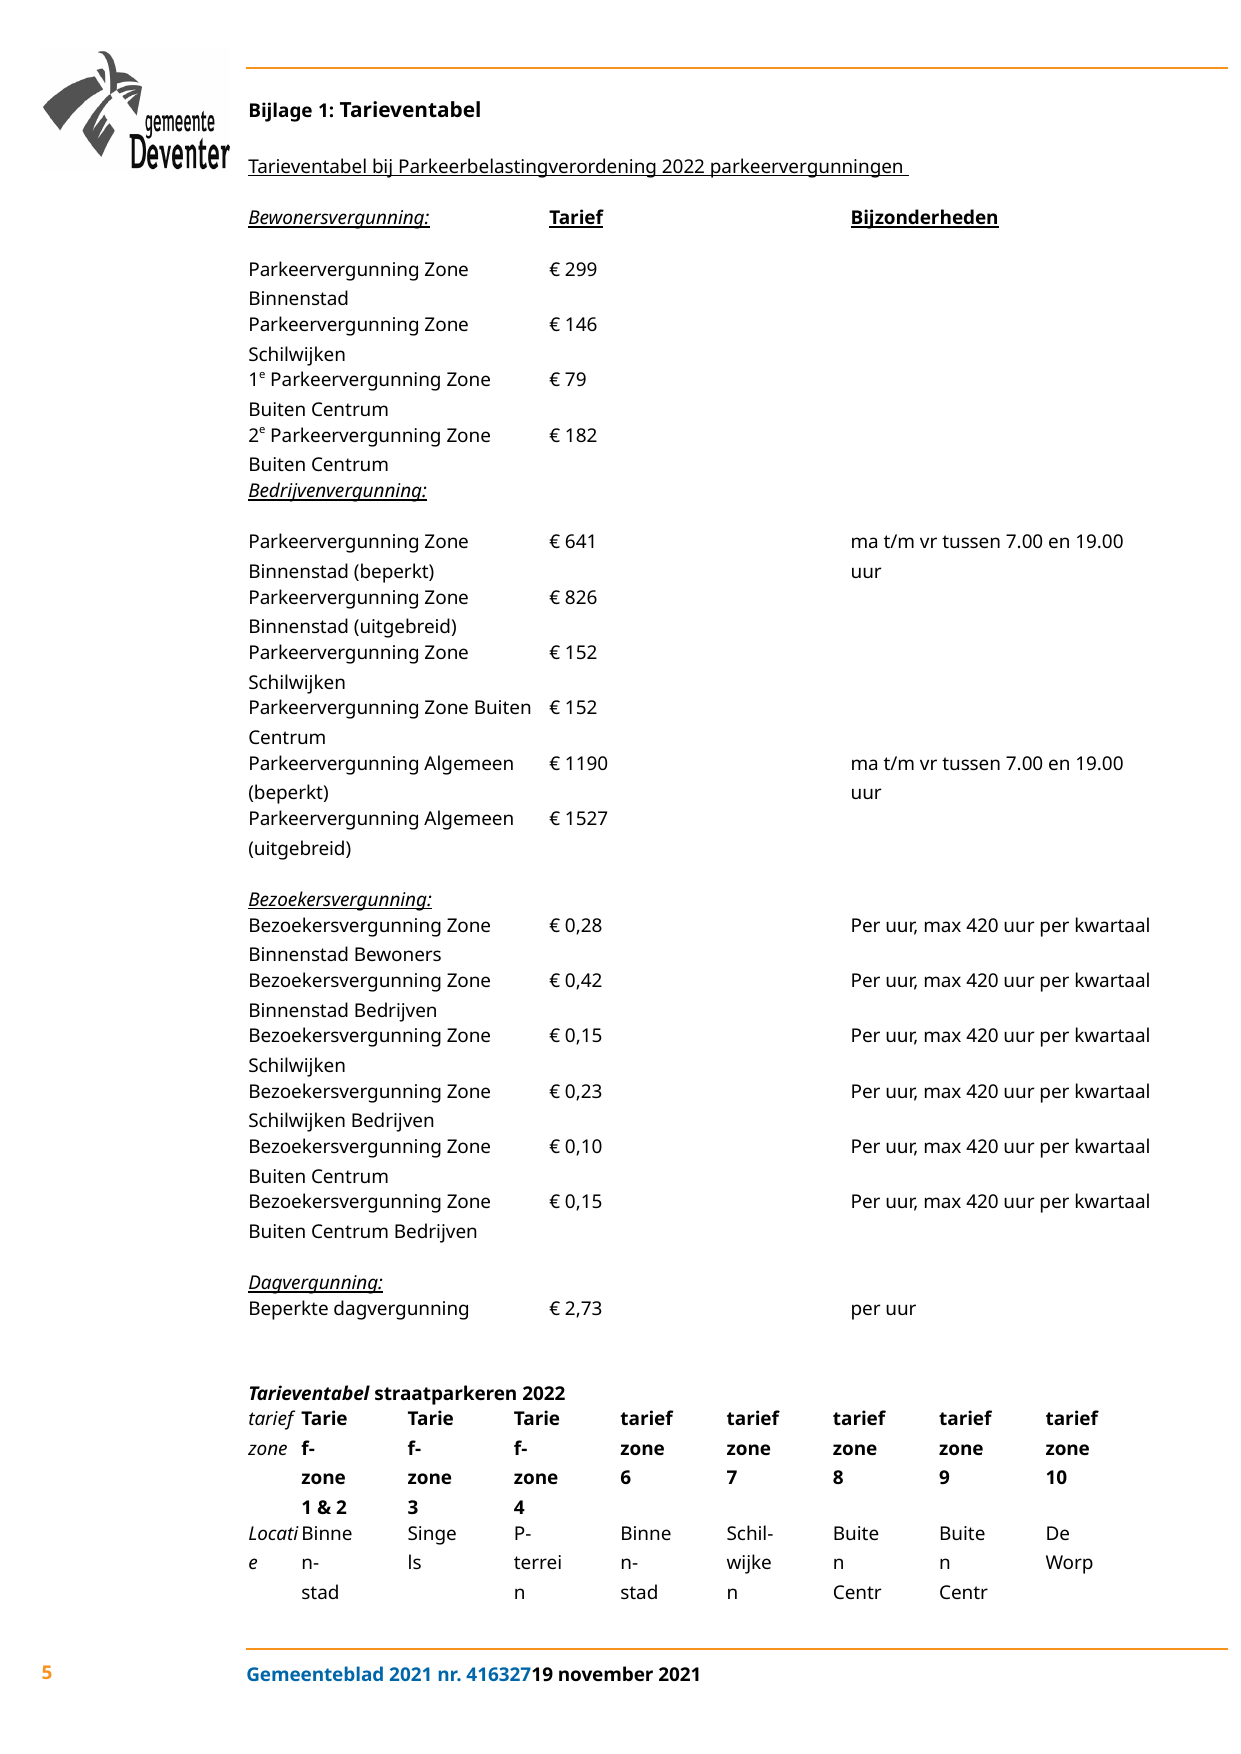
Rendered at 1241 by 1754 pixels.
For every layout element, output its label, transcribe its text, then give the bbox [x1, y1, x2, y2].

table_cell Parkeervergunning Zone Schilwijken [248, 639, 549, 694]
table_cell [850, 861, 1152, 886]
table_cell [992, 1520, 1045, 1605]
table_cell Buiten Centr [833, 1520, 886, 1605]
table_cell [354, 1520, 407, 1605]
table_cell € 0,15 [549, 1023, 850, 1078]
table_cell € 182 [549, 422, 850, 477]
table_cell 2e Parkeervergunning Zone Buiten Centrum [248, 422, 549, 477]
table_cell [1099, 1405, 1152, 1520]
table_cell Binnen-stad [301, 1520, 354, 1605]
table_cell [850, 639, 1152, 694]
table_cell € 0,10 [549, 1133, 850, 1188]
table_cell [549, 1321, 850, 1347]
table_cell tariefzone 9 [939, 1405, 992, 1520]
table_cell [248, 1244, 549, 1269]
table_cell [549, 861, 850, 886]
table_cell Parkeervergunning Zone Binnenstad (uitgebreid) [248, 584, 549, 639]
table_cell Bewonersvergunning: [248, 205, 549, 230]
table_cell [673, 1520, 726, 1605]
table_cell € 0,28 [549, 912, 850, 967]
table_header [1099, 1380, 1152, 1405]
table_cell [549, 230, 850, 256]
table_cell [354, 1405, 407, 1520]
table_cell tariefzone [248, 1405, 301, 1520]
table_cell Bezoekersvergunning: [248, 886, 549, 912]
table_cell Bezoekersvergunning Zone Binnenstad Bedrijven [248, 967, 549, 1023]
table_cell € 826 [549, 584, 850, 639]
table_cell Tarief- zone 3 [408, 1405, 461, 1520]
table_cell Parkeervergunning Zone Schilwijken [248, 311, 549, 367]
table_cell [850, 256, 1152, 311]
table_cell [886, 1520, 939, 1605]
table_cell [549, 886, 850, 912]
picture [41, 47, 231, 172]
table_cell [461, 1405, 514, 1520]
table_cell tariefzone 7 [726, 1405, 779, 1520]
table_cell P-terrein [514, 1520, 567, 1605]
table_cell [673, 1405, 726, 1520]
table_cell ma t/m vr tussen 7.00 en 19.00 uur [850, 750, 1152, 805]
table_cell Per uur, max 420 uur per kwartaal [850, 967, 1152, 1023]
table_cell Bedrijvenvergunning: [248, 477, 549, 503]
table_cell [850, 367, 1152, 422]
table_cell [1099, 1520, 1152, 1605]
table_cell [850, 230, 1152, 256]
table_cell [248, 503, 549, 529]
table_cell Bezoekersvergunning Zone Buiten Centrum Bedrijven [248, 1189, 549, 1244]
table_cell Schil-wijken [726, 1520, 779, 1605]
table_cell [780, 1405, 833, 1520]
table_cell [549, 1244, 850, 1269]
table_cell Parkeervergunning Algemeen (uitgebreid) [248, 805, 549, 861]
table_cell Tarief- zone 1 & 2 [301, 1405, 354, 1520]
table_cell [567, 1520, 620, 1605]
table_cell [992, 1405, 1045, 1520]
table_cell € 0,23 [549, 1078, 850, 1133]
table_cell Binnen-stad [620, 1520, 673, 1605]
table_cell Bijzonderheden [850, 205, 1152, 230]
table_cell [248, 861, 549, 886]
table_cell De Worp [1045, 1520, 1098, 1605]
table_cell Bezoekersvergunning Zone Schilwijken Bedrijven [248, 1078, 549, 1133]
table_cell € 641 [549, 529, 850, 584]
table_cell Per uur, max 420 uur per kwartaal [850, 1133, 1152, 1188]
table_cell Singels [408, 1520, 461, 1605]
table_cell [549, 503, 850, 529]
table_cell € 0,42 [549, 967, 850, 1023]
table_cell Per uur, max 420 uur per kwartaal [850, 912, 1152, 967]
table_cell [850, 695, 1152, 750]
table_cell [850, 422, 1152, 477]
table_cell € 152 [549, 695, 850, 750]
table_cell [850, 1321, 1152, 1347]
table_cell Per uur, max 420 uur per kwartaal [850, 1078, 1152, 1133]
table_cell tariefzone 8 [833, 1405, 886, 1520]
table_cell [886, 1405, 939, 1520]
table_cell € 0,15 [549, 1189, 850, 1244]
table_cell Bezoekersvergunning Zone Schilwijken [248, 1023, 549, 1078]
table_cell € 1190 [549, 750, 850, 805]
table_cell € 299 [549, 256, 850, 311]
table_header Tarieventabel straatparkeren 2022 [248, 1380, 1045, 1405]
table_cell [567, 1405, 620, 1520]
table_cell Buiten Centr [939, 1520, 992, 1605]
table_cell [248, 1321, 549, 1347]
table_cell [549, 477, 850, 503]
table_cell [850, 1244, 1152, 1269]
table_cell [850, 584, 1152, 639]
table_cell € 1527 [549, 805, 850, 861]
table_cell [780, 1520, 833, 1605]
table_cell Bezoekersvergunning Zone Binnenstad Bewoners [248, 912, 549, 967]
table_cell tariefzone 10 [1045, 1405, 1098, 1520]
table_header Tarieventabel bij Parkeerbelastingverordening 2022 parkeervergunningen [248, 153, 1152, 179]
table_cell Parkeervergunning Zone Binnenstad [248, 256, 549, 311]
table_cell Locatie [248, 1520, 301, 1605]
table_cell Tarief [549, 205, 850, 230]
table_cell [850, 179, 1152, 204]
table_cell per uur [850, 1295, 1152, 1321]
table_cell € 152 [549, 639, 850, 694]
table_cell Dagvergunning: [248, 1270, 549, 1295]
table_cell [549, 1270, 850, 1295]
table_cell € 79 [549, 367, 850, 422]
table_cell Beperkte dagvergunning [248, 1295, 549, 1321]
table_cell [850, 311, 1152, 367]
table_cell [850, 886, 1152, 912]
table_cell € 2,73 [549, 1295, 850, 1321]
table_cell Parkeervergunning Zone Binnenstad (beperkt) [248, 529, 549, 584]
table_cell [850, 503, 1152, 529]
table_cell [248, 230, 549, 256]
table_cell Per uur, max 420 uur per kwartaal [850, 1189, 1152, 1244]
table_cell Parkeervergunning Zone Buiten Centrum [248, 695, 549, 750]
table_header [1045, 1380, 1098, 1405]
text Bijlage 1: Tarieventabel [248, 95, 1152, 123]
table_cell Bezoekersvergunning Zone Buiten Centrum [248, 1133, 549, 1188]
table_cell tariefzone 6 [620, 1405, 673, 1520]
table_cell [461, 1520, 514, 1605]
table_cell Tarief-zone 4 [514, 1405, 567, 1520]
table_cell [850, 805, 1152, 861]
table_cell [850, 477, 1152, 503]
table_cell ma t/m vr tussen 7.00 en 19.00 uur [850, 529, 1152, 584]
table_cell [248, 179, 549, 204]
table_cell Per uur, max 420 uur per kwartaal [850, 1023, 1152, 1078]
table_cell [850, 1270, 1152, 1295]
table_cell [549, 179, 850, 204]
table_cell € 146 [549, 311, 850, 367]
table_cell 1e Parkeervergunning Zone Buiten Centrum [248, 367, 549, 422]
table_cell Parkeervergunning Algemeen (beperkt) [248, 750, 549, 805]
